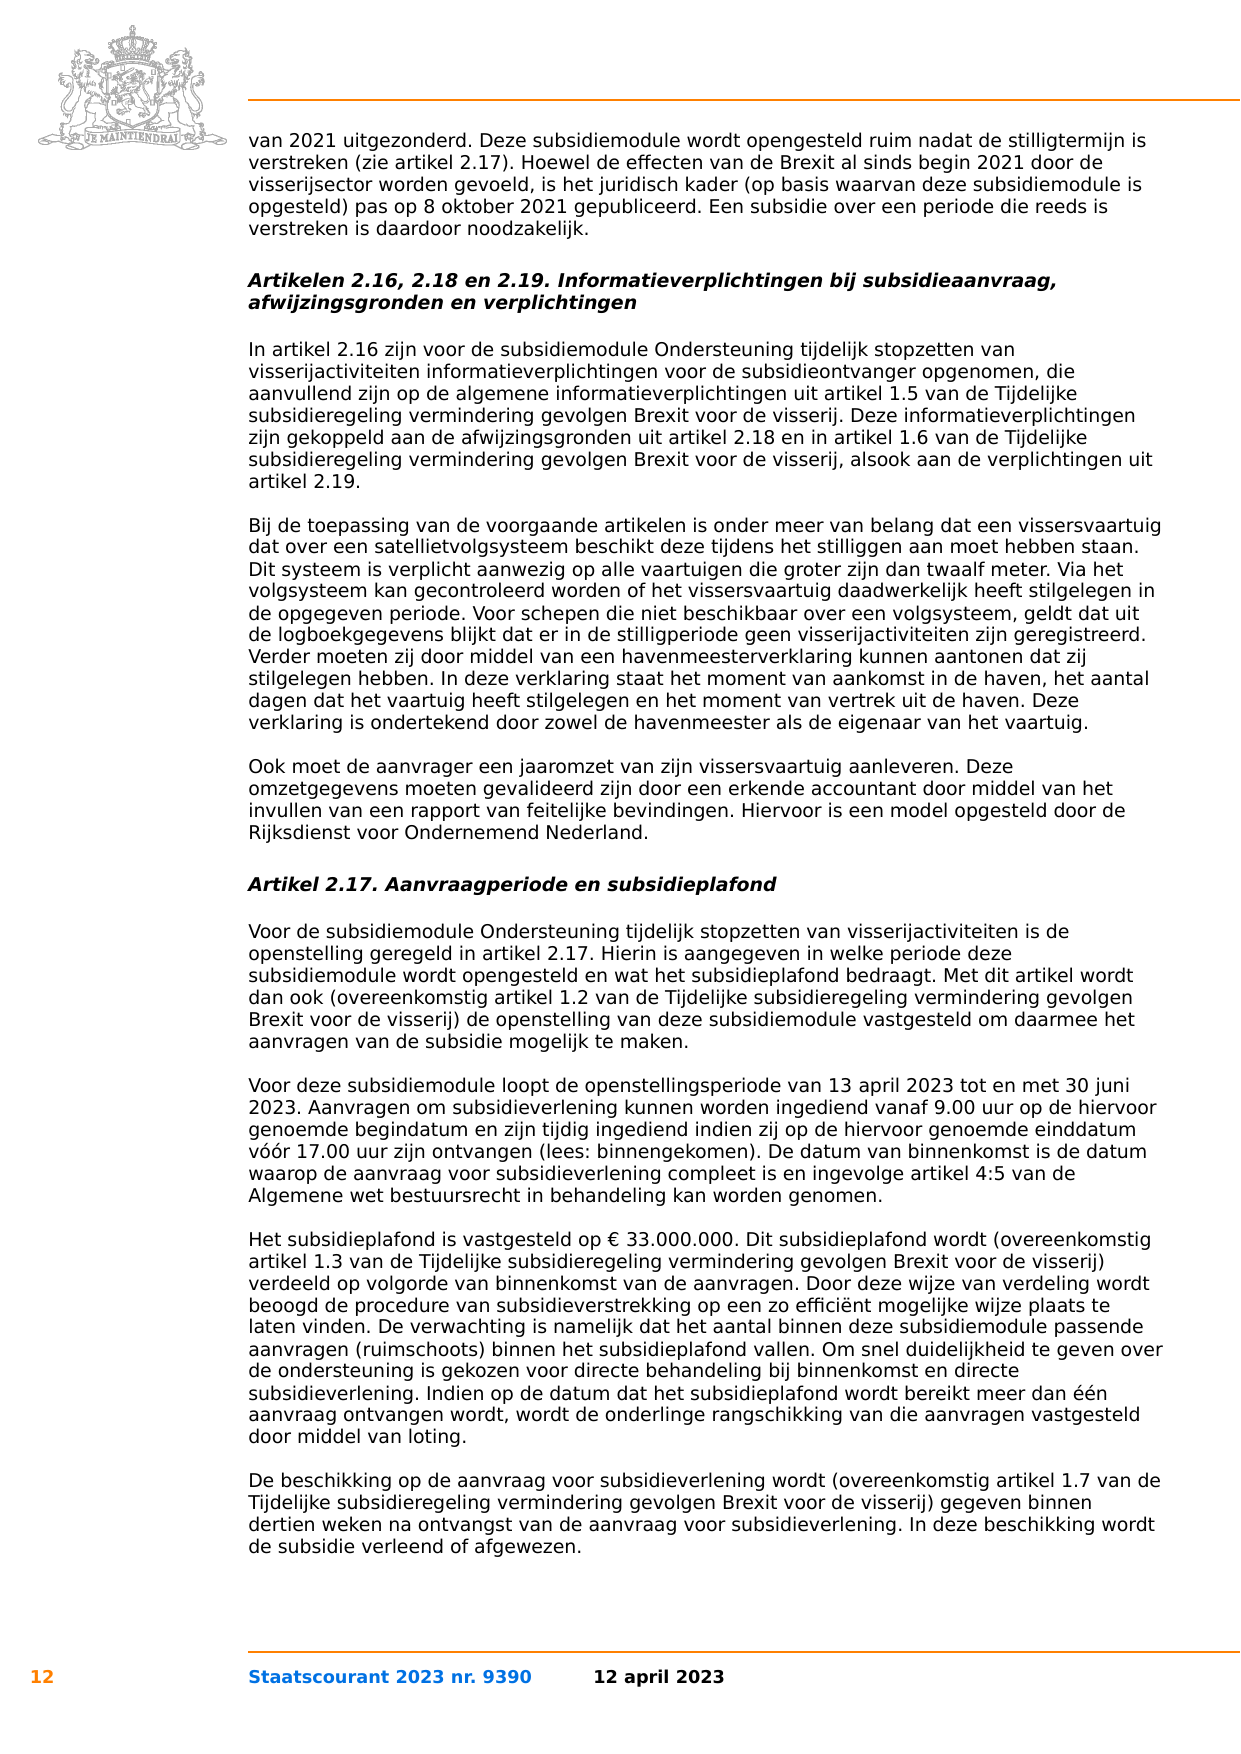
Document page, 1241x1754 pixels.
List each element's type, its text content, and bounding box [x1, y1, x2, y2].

text De beschikking op de aanvraag voor subsidieverlening wordt (overeenkomstig artikel 1.7 van de Tijdelijke subsidieregeling vermindering gevolgen Brexit voor de visserij) gegeven binnen dertien weken na ontvangst van de aanvraag voor subsidieverlening. In deze beschikking wordt de subsidie verleend of afgewezen. [248, 1470, 1163, 1558]
text Ook moet de aanvrager een jaaromzet van zijn vissersvaartuig aanleveren. Deze omzetgegevens moeten gevalideerd zijn door een erkende accountant door middel van het invullen van een rapport van feitelijke bevindingen. Hiervoor is een model opgesteld door de Rijksdienst voor Ondernemend Nederland. [248, 756, 1163, 844]
text In artikel 2.16 zijn voor de subsidiemodule Ondersteuning tijdelijk stopzetten van visserijactiviteiten informatieverplichtingen voor de subsidieontvanger opgenomen, die aanvullend zijn op de algemene informatieverplichtingen uit artikel 1.5 van de Tijdelijke subsidieregeling vermindering gevolgen Brexit voor de visserij. Deze informatieverplichtingen zijn gekoppeld aan de afwijzingsgronden uit artikel 2.18 en in artikel 1.6 van de Tijdelijke subsidieregeling vermindering gevolgen Brexit voor de visserij, alsook aan de verplichtingen uit artikel 2.19. [248, 339, 1163, 493]
text Bij de toepassing van de voorgaande artikelen is onder meer van belang dat een vissersvaartuig dat over een satellietvolgsysteem beschikt deze tijdens het stilliggen aan moet hebben staan. Dit systeem is verplicht aanwezig op alle vaartuigen die groter zijn dan twaalf meter. Via het volgsysteem kan gecontroleerd worden of het vissersvaartuig daadwerkelijk heeft stilgelegen in de opgegeven periode. Voor schepen die niet beschikbaar over een volgsysteem, geldt dat uit de logboekgegevens blijkt dat er in de stilligperiode geen visserijactiviteiten zijn geregistreerd. Verder moeten zij door middel van een havenmeesterverklaring kunnen aantonen dat zij stilgelegen hebben. In deze verklaring staat het moment van aankomst in de haven, het aantal dagen dat het vaartuig heeft stilgelegen en het moment van vertrek uit de haven. Deze verklaring is ondertekend door zowel de havenmeester als de eigenaar van het vaartuig. [248, 514, 1163, 734]
subtitle Artikel 2.17. Aanvraagperiode en subsidieplafond [248, 874, 1163, 896]
text van 2021 uitgezonderd. Deze subsidiemodule wordt opengesteld ruim nadat de stilligtermijn is verstreken (zie artikel 2.17). Hoewel de effecten van de Brexit al sinds begin 2021 door de visserijsector worden gevoeld, is het juridisch kader (op basis waarvan deze subsidiemodule is opgesteld) pas op 8 oktober 2021 gepubliceerd. Een subsidie over een periode die reeds is verstreken is daardoor noodzakelijk. [248, 130, 1163, 240]
text Het subsidieplafond is vastgesteld op € 33.000.000. Dit subsidieplafond wordt (overeenkomstig artikel 1.3 van de Tijdelijke subsidieregeling vermindering gevolgen Brexit voor de visserij) verdeeld op volgorde van binnenkomst van de aanvragen. Door deze wijze van verdeling wordt beoogd de procedure van subsidieverstrekking op een zo efficiënt mogelijke wijze plaats te laten vinden. De verwachting is namelijk dat het aantal binnen deze subsidiemodule passende aanvragen (ruimschoots) binnen het subsidieplafond vallen. Om snel duidelijkheid te geven over de ondersteuning is gekozen voor directe behandeling bij binnenkomst en directe subsidieverlening. Indien op de datum dat het subsidieplafond wordt bereikt meer dan één aanvraag ontvangen wordt, wordt de onderlinge rangschikking van die aanvragen vastgesteld door middel van loting. [248, 1228, 1163, 1448]
text Voor de subsidiemodule Ondersteuning tijdelijk stopzetten van visserijactiviteiten is de openstelling geregeld in artikel 2.17. Hierin is aangegeven in welke periode deze subsidiemodule wordt opengesteld en wat het subsidieplafond bedraagt. Met dit artikel wordt dan ook (overeenkomstig artikel 1.2 van de Tijdelijke subsidieregeling vermindering gevolgen Brexit voor de visserij) de openstelling van deze subsidiemodule vastgesteld om daarmee het aanvragen van de subsidie mogelijk te maken. [248, 921, 1163, 1053]
subtitle Artikelen 2.16, 2.18 en 2.19. Informatieverplichtingen bij subsidieaanvraag, afwijzingsgronden en verplichtingen [248, 270, 1163, 314]
text Voor deze subsidiemodule loopt de openstellingsperiode van 13 april 2023 tot en met 30 juni 2023. Aanvragen om subsidieverlening kunnen worden ingediend vanaf 9.00 uur op de hiervoor genoemde begindatum en zijn tijdig ingediend indien zij op de hiervoor genoemde einddatum vóór 17.00 uur zijn ontvangen (lees: binnengekomen). De datum van binnenkomst is de datum waarop de aanvraag voor subsidieverlening compleet is en ingevolge artikel 4:5 van de Algemene wet bestuursrecht in behandeling kan worden genomen. [248, 1075, 1163, 1207]
picture [38, 25, 227, 150]
